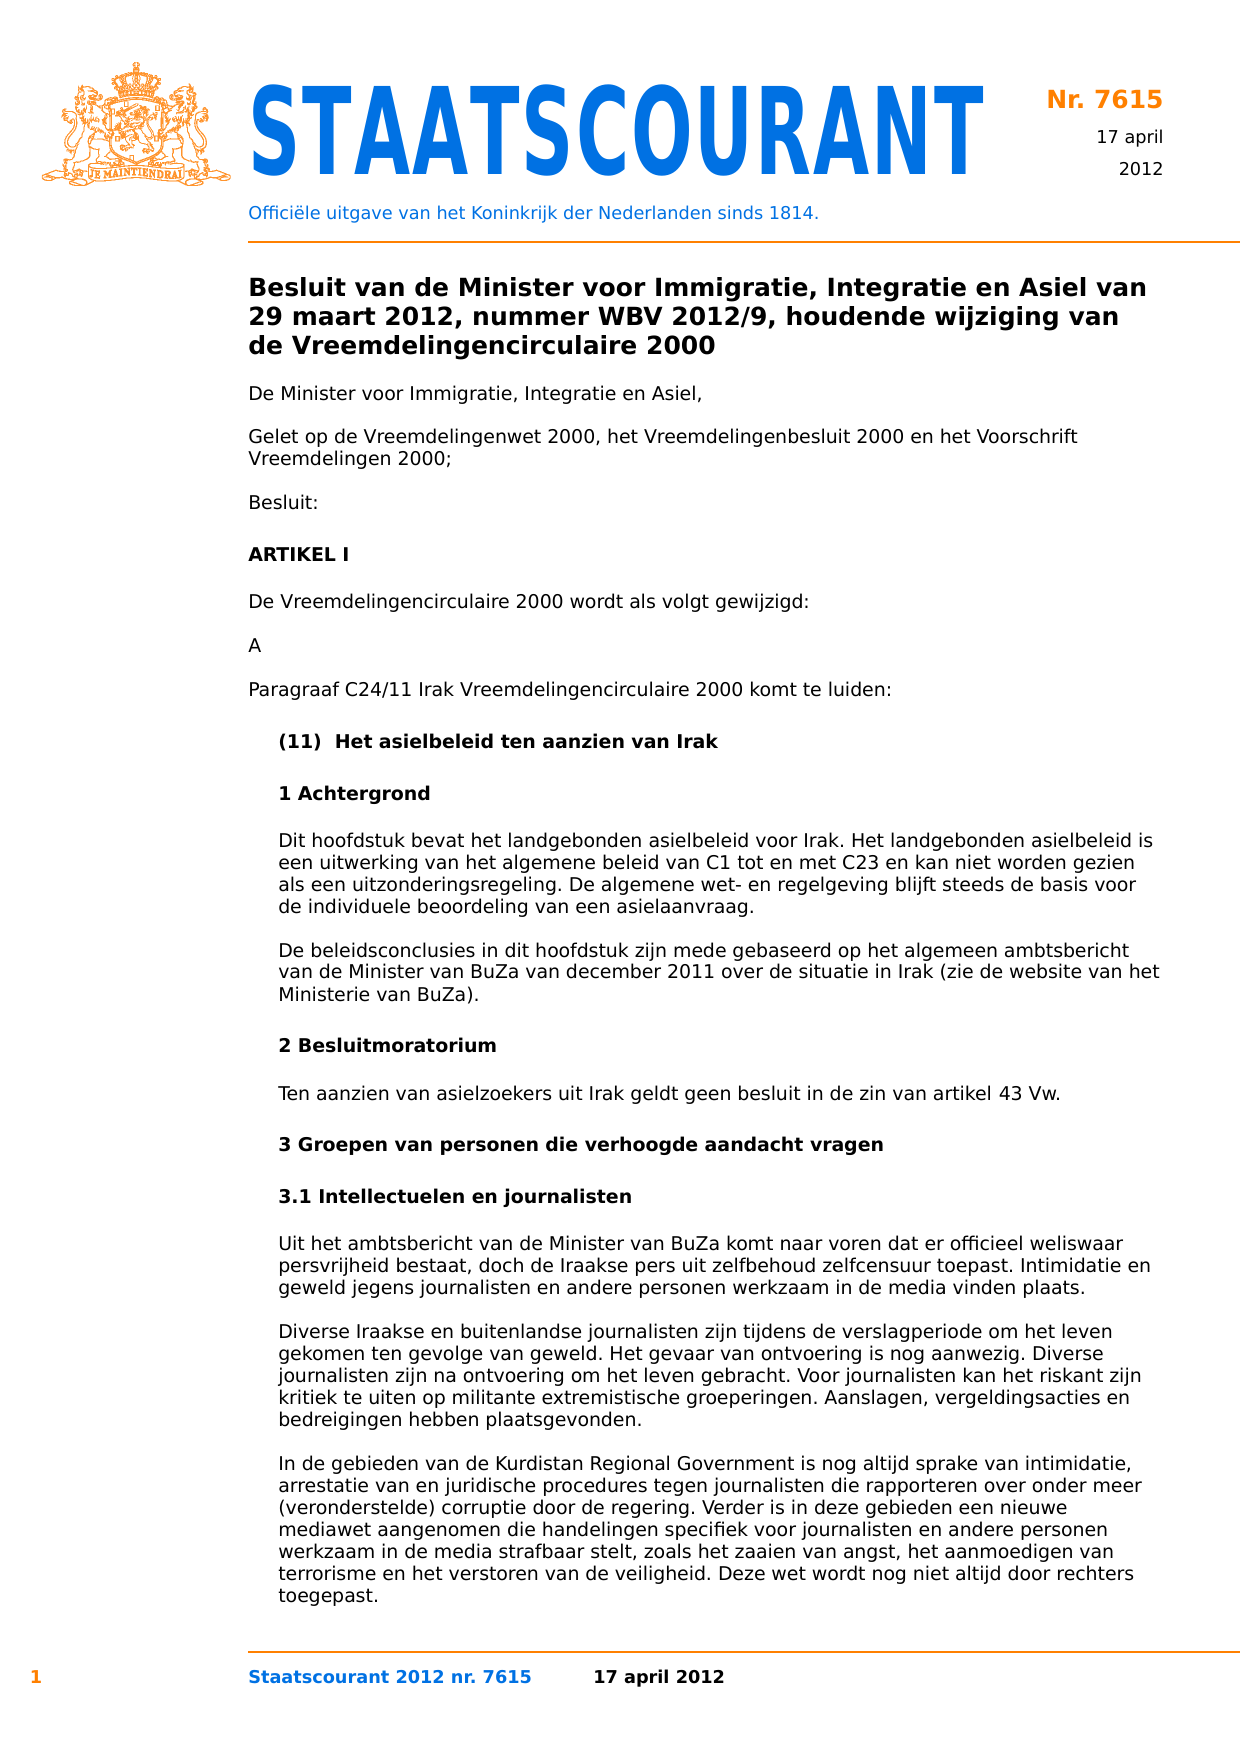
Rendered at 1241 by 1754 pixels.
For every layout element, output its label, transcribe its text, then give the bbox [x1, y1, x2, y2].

subtitle Besluit van de Minister voor Immigratie, Integratie en Asiel van 29 maart 2012, nummer WBV 2012/9, houdende wijziging van de Vreemdelingencirculaire 2000 [248, 273, 1163, 361]
subtitle 2 Besluitmoratorium [278, 1035, 1163, 1057]
text A [248, 635, 1163, 657]
text Ten aanzien van asielzoekers uit Irak geldt geen besluit in de zin van artikel 43 Vw. [278, 1082, 1163, 1104]
subtitle (11) Het asielbeleid ten aanzien van Irak [278, 731, 1163, 753]
picture [41, 62, 231, 186]
table_header Nr. 7615 [998, 62, 1240, 121]
text Uit het ambtsbericht van de Minister van BuZa komt naar voren dat er officieel weliswaar persvrijheid bestaat, doch de Iraakse pers uit zelfbehoud zelfcensuur toepast. Intimidatie en geweld jegens journalisten en andere personen werkzaam in de media vinden plaats. [278, 1233, 1163, 1299]
subtitle ARTIKEL I [248, 544, 1163, 566]
table_cell Officiële uitgave van het Koninkrijk der Nederlanden sinds 1814. [248, 203, 1240, 241]
text Gelet op de Vreemdelingenwet 2000, het Vreemdelingenbesluit 2000 en het Voorschrift Vreemdelingen 2000; [248, 426, 1163, 470]
table_header STAATSCOURANT [248, 62, 998, 203]
text Diverse Iraakse en buitenlandse journalisten zijn tijdens de verslagperiode om het leven gekomen ten gevolge van geweld. Het gevaar van ontvoering is nog aanwezig. Diverse journalisten zijn na ontvoering om het leven gebracht. Voor journalisten kan het riskant zijn kritiek te uiten op militante extremistische groeperingen. Aanslagen, vergeldingsacties en bedreigingen hebben plaatsgevonden. [278, 1321, 1163, 1431]
table_cell 2012 [998, 153, 1240, 203]
text De Minister voor Immigratie, Integratie en Asiel, [248, 382, 1163, 404]
text Paragraaf C24/11 Irak Vreemdelingencirculaire 2000 komt te luiden: [248, 679, 1163, 701]
table_header [25, 62, 248, 241]
text Dit hoofdstuk bevat het landgebonden asielbeleid voor Irak. Het landgebonden asielbeleid is een uitwerking van het algemene beleid van C1 tot en met C23 en kan niet worden gezien als een uitzonderingsregeling. De algemene wet- en regelgeving blijft steeds de basis voor de individuele beoordeling van een asielaanvraag. [278, 830, 1163, 918]
subtitle 1 Achtergrond [278, 783, 1163, 805]
text In de gebieden van de Kurdistan Regional Government is nog altijd sprake van intimidatie, arrestatie van en juridische procedures tegen journalisten die rapporteren over onder meer (veronderstelde) corruptie door de regering. Verder is in deze gebieden een nieuwe mediawet aangenomen die handelingen specifiek voor journalisten en andere personen werkzaam in de media strafbaar stelt, zoals het zaaien van angst, het aanmoedigen van terrorisme en het verstoren van de veiligheid. Deze wet wordt nog niet altijd door rechters toegepast. [278, 1453, 1163, 1607]
text De Vreemdelingencirculaire 2000 wordt als volgt gewijzigd: [248, 591, 1163, 613]
text Besluit: [248, 492, 1163, 514]
text De beleidsconclusies in dit hoofdstuk zijn mede gebaseerd op het algemeen ambtsbericht van de Minister van BuZa van december 2011 over de situatie in Irak (zie de website van het Ministerie van BuZa). [278, 939, 1163, 1005]
table_cell 17 april [998, 121, 1240, 153]
subtitle 3.1 Intellectuelen en journalisten [278, 1186, 1163, 1208]
subtitle 3 Groepen van personen die verhoogde aandacht vragen [278, 1134, 1163, 1156]
